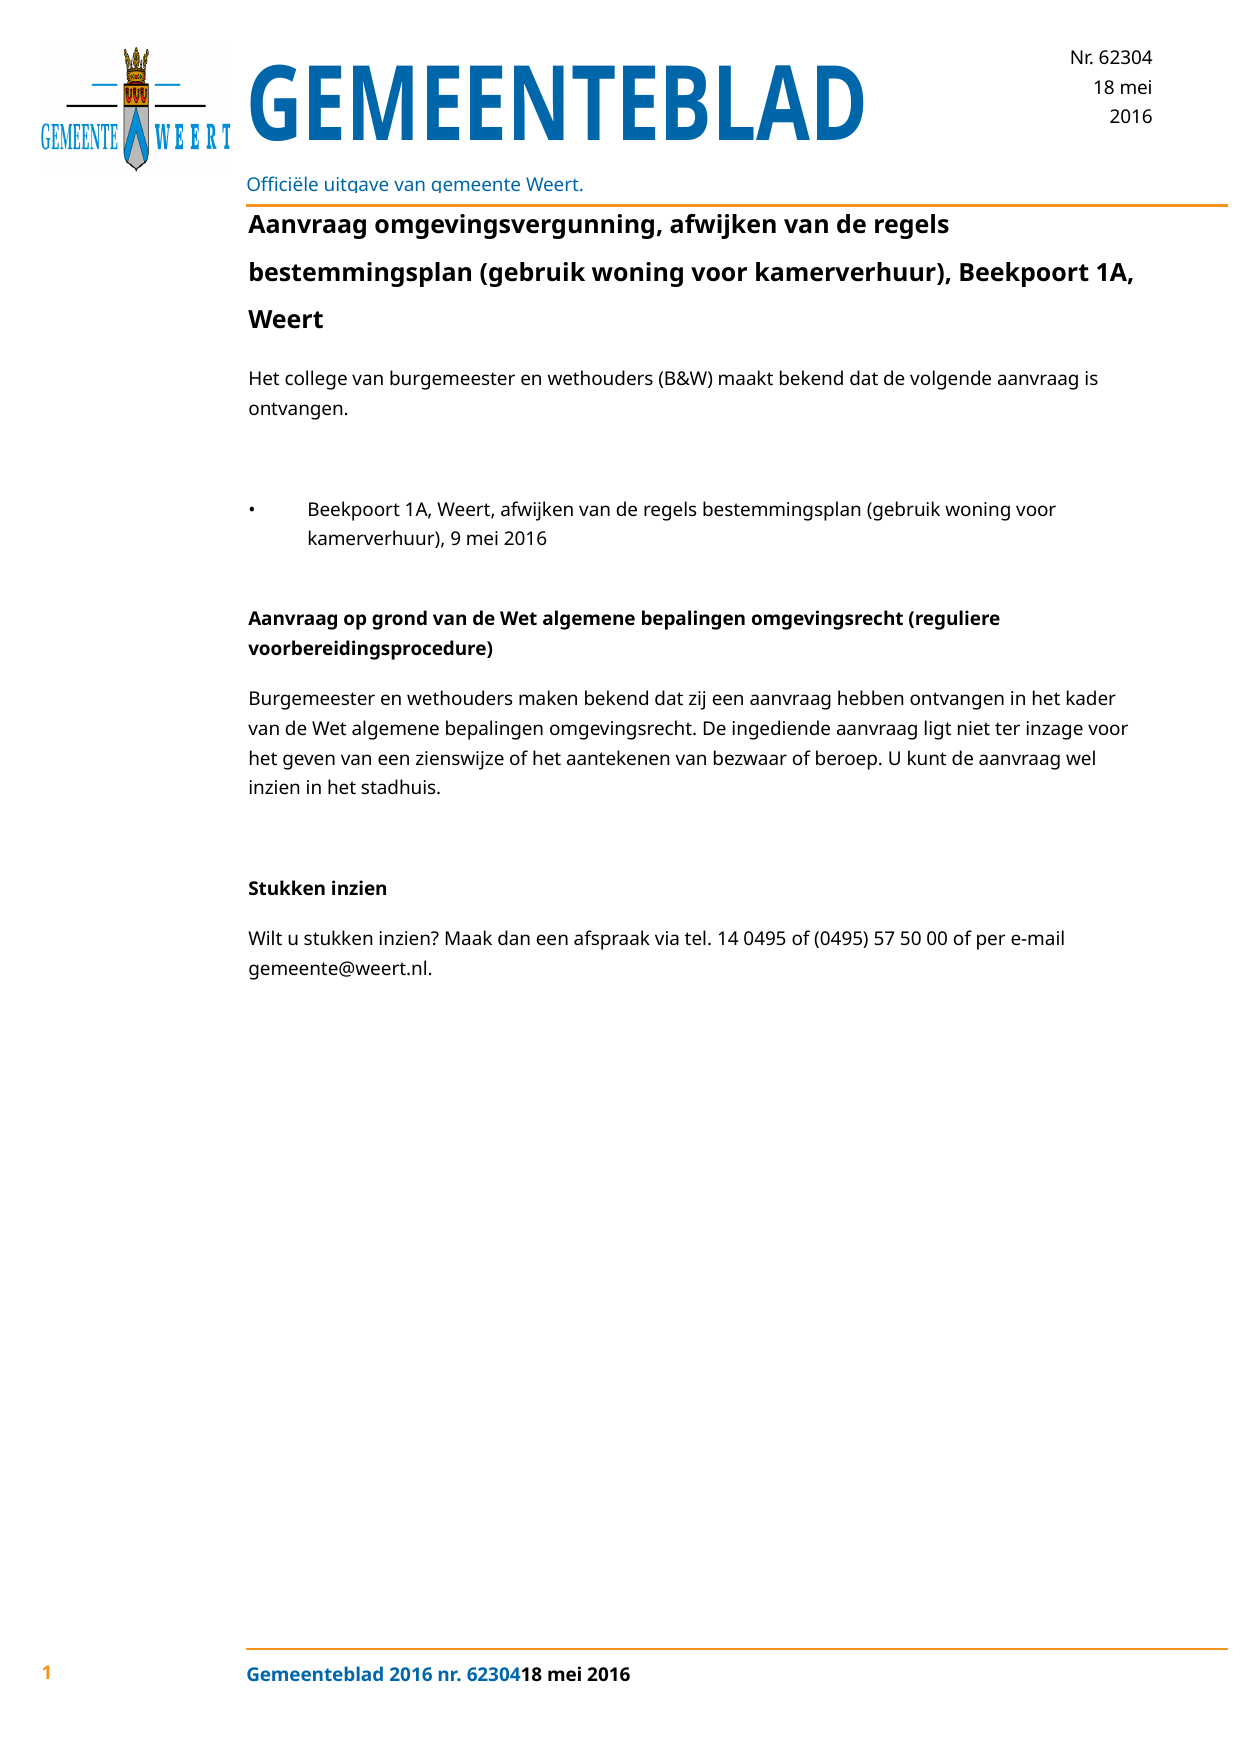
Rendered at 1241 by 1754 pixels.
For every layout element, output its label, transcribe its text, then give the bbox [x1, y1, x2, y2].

text Het college van burgemeester en wethouders (B&W) maakt bekend dat de volgende aanvraag is ontvangen. [248, 366, 1152, 421]
text Aanvraag omgevingsvergunning, afwijken van de regels bestemmingsplan (gebruik woning voor kamerverhuur), Beekpoort 1A, Weert [248, 207, 1152, 336]
text Aanvraag op grond van de Wet algemene bepalingen omgevingsrecht (reguliere voorbereidingsprocedure) [248, 606, 1152, 661]
list Beekpoort 1A, Weert, afwijken van de regels bestemmingsplan (gebruik woning voor kamerverhuur), 9 mei 2016 [248, 496, 1152, 551]
picture [41, 47, 231, 172]
text Stukken inzien [248, 875, 1152, 901]
text Wilt u stukken inzien? Maak dan een afspraak via tel. 14 0495 of (0495) 57 50 00 of per e-mail gemeente@weert.nl. [248, 926, 1152, 981]
text Burgemeester en wethouders maken bekend dat zij een aanvraag hebben ontvangen in het kader van de Wet algemene bepalingen omgevingsrecht. De ingediende aanvraag ligt niet ter inzage voor het geven van een zienswijze of het aantekenen van bezwaar of beroep. U kunt de aanvraag wel inzien in het stadhuis. [248, 686, 1152, 800]
